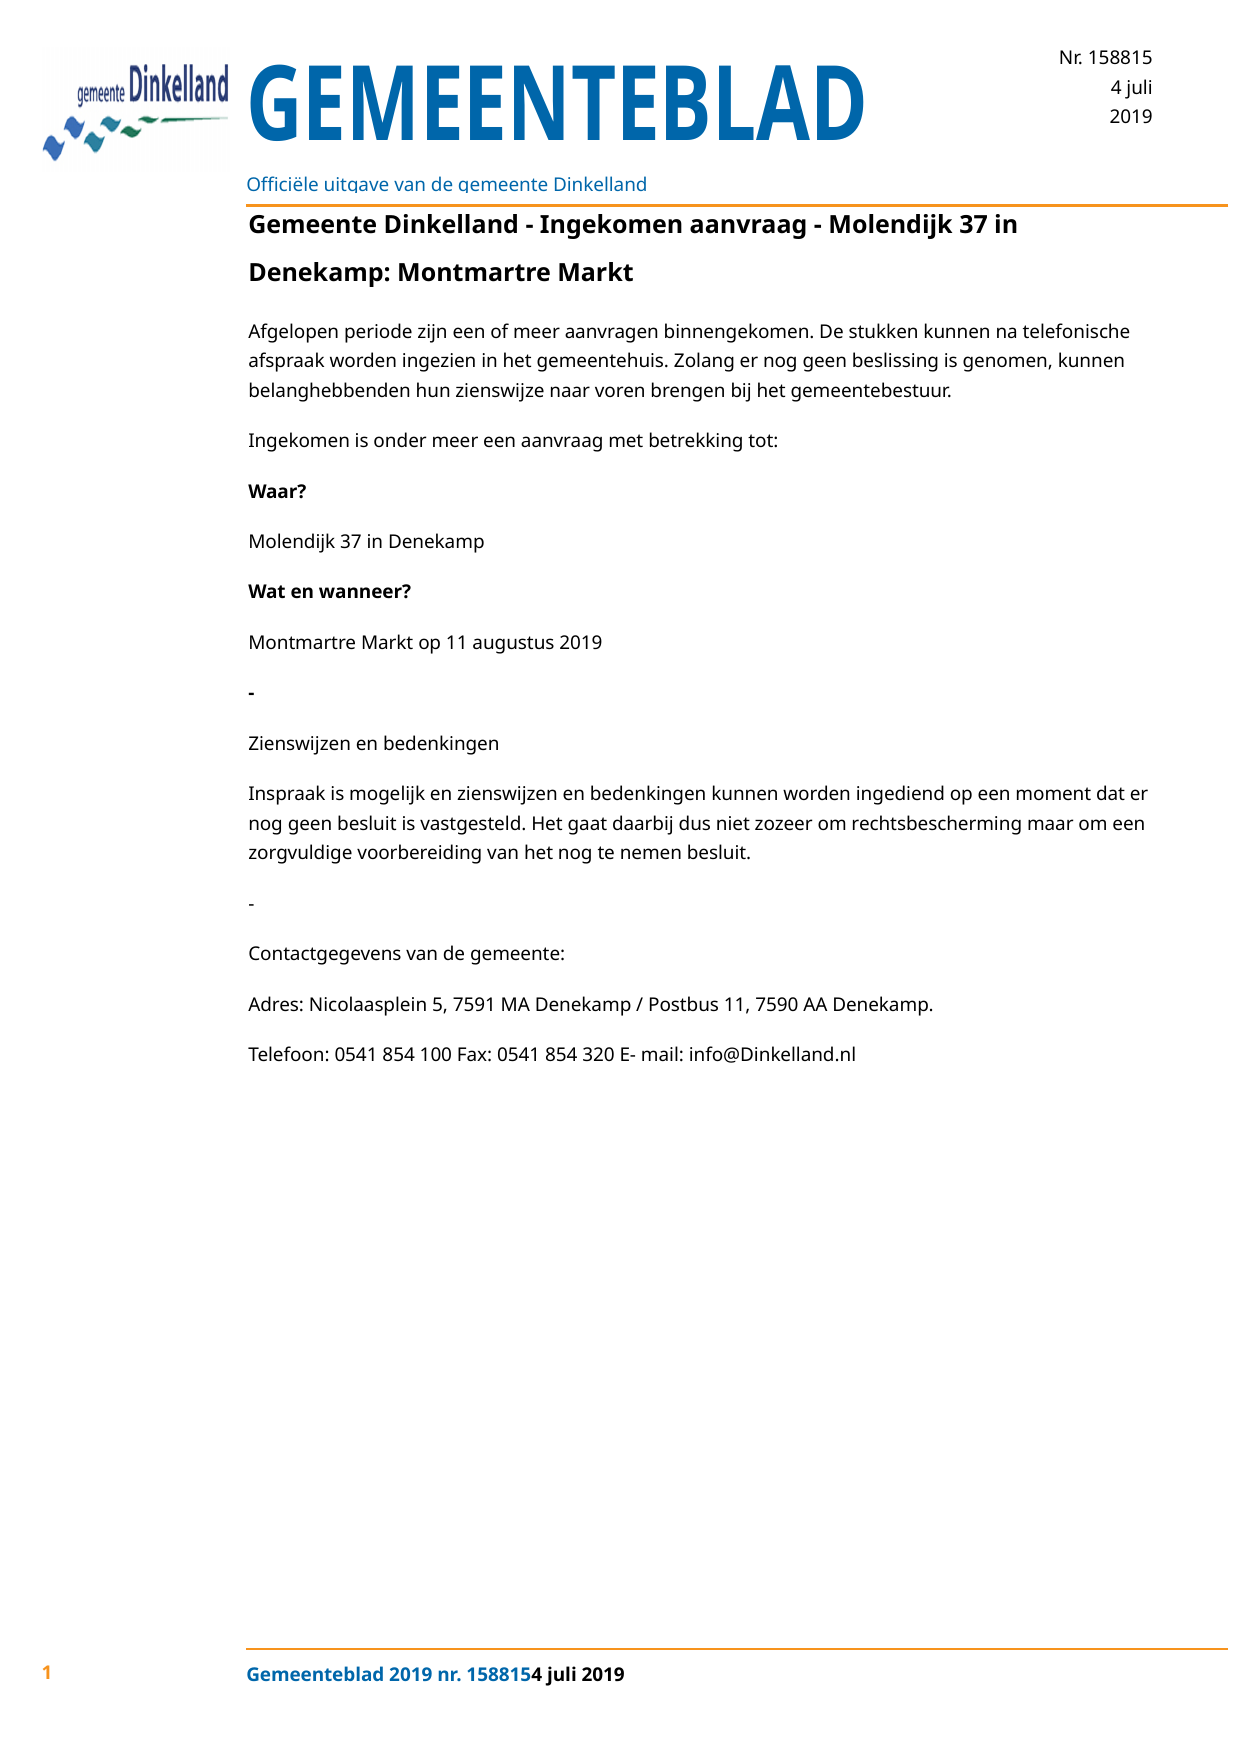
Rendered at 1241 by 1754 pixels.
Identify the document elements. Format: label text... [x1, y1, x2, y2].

text Zienswijzen en bedenkingen [248, 730, 1152, 756]
text Gemeente Dinkelland - Ingekomen aanvraag - Molendijk 37 in Denekamp: Montmartre Markt [248, 207, 1152, 288]
text Montmartre Markt op 11 augustus 2019 [248, 629, 1152, 655]
text Telefoon: 0541 854 100 Fax: 0541 854 320 E- mail: info@Dinkelland.nl [248, 1041, 1152, 1067]
text - [248, 679, 1152, 705]
picture [41, 47, 231, 172]
text - [248, 890, 1152, 916]
text Adres: Nicolaasplein 5, 7591 MA Denekamp / Postbus 11, 7590 AA Denekamp. [248, 991, 1152, 1017]
text Inspraak is mogelijk en zienswijzen en bedenkingen kunnen worden ingediend op een moment dat er nog geen besluit is vastgesteld. Het gaat daarbij dus niet zozeer om rechtsbescherming maar om een zorgvuldige voorbereiding van het nog te nemen besluit. [248, 780, 1152, 865]
text Wat en wanneer? [248, 579, 1152, 604]
text Contactgegevens van de gemeente: [248, 940, 1152, 966]
text Waar? [248, 478, 1152, 504]
text Molendijk 37 in Denekamp [248, 528, 1152, 554]
text Ingekomen is onder meer een aanvraag met betrekking tot: [248, 427, 1152, 453]
text Afgelopen periode zijn een of meer aanvragen binnengekomen. De stukken kunnen na telefonische afspraak worden ingezien in het gemeentehuis. Zolang er nog geen beslissing is genomen, kunnen belanghebbenden hun zienswijze naar voren brengen bij het gemeentebestuur. [248, 318, 1152, 403]
